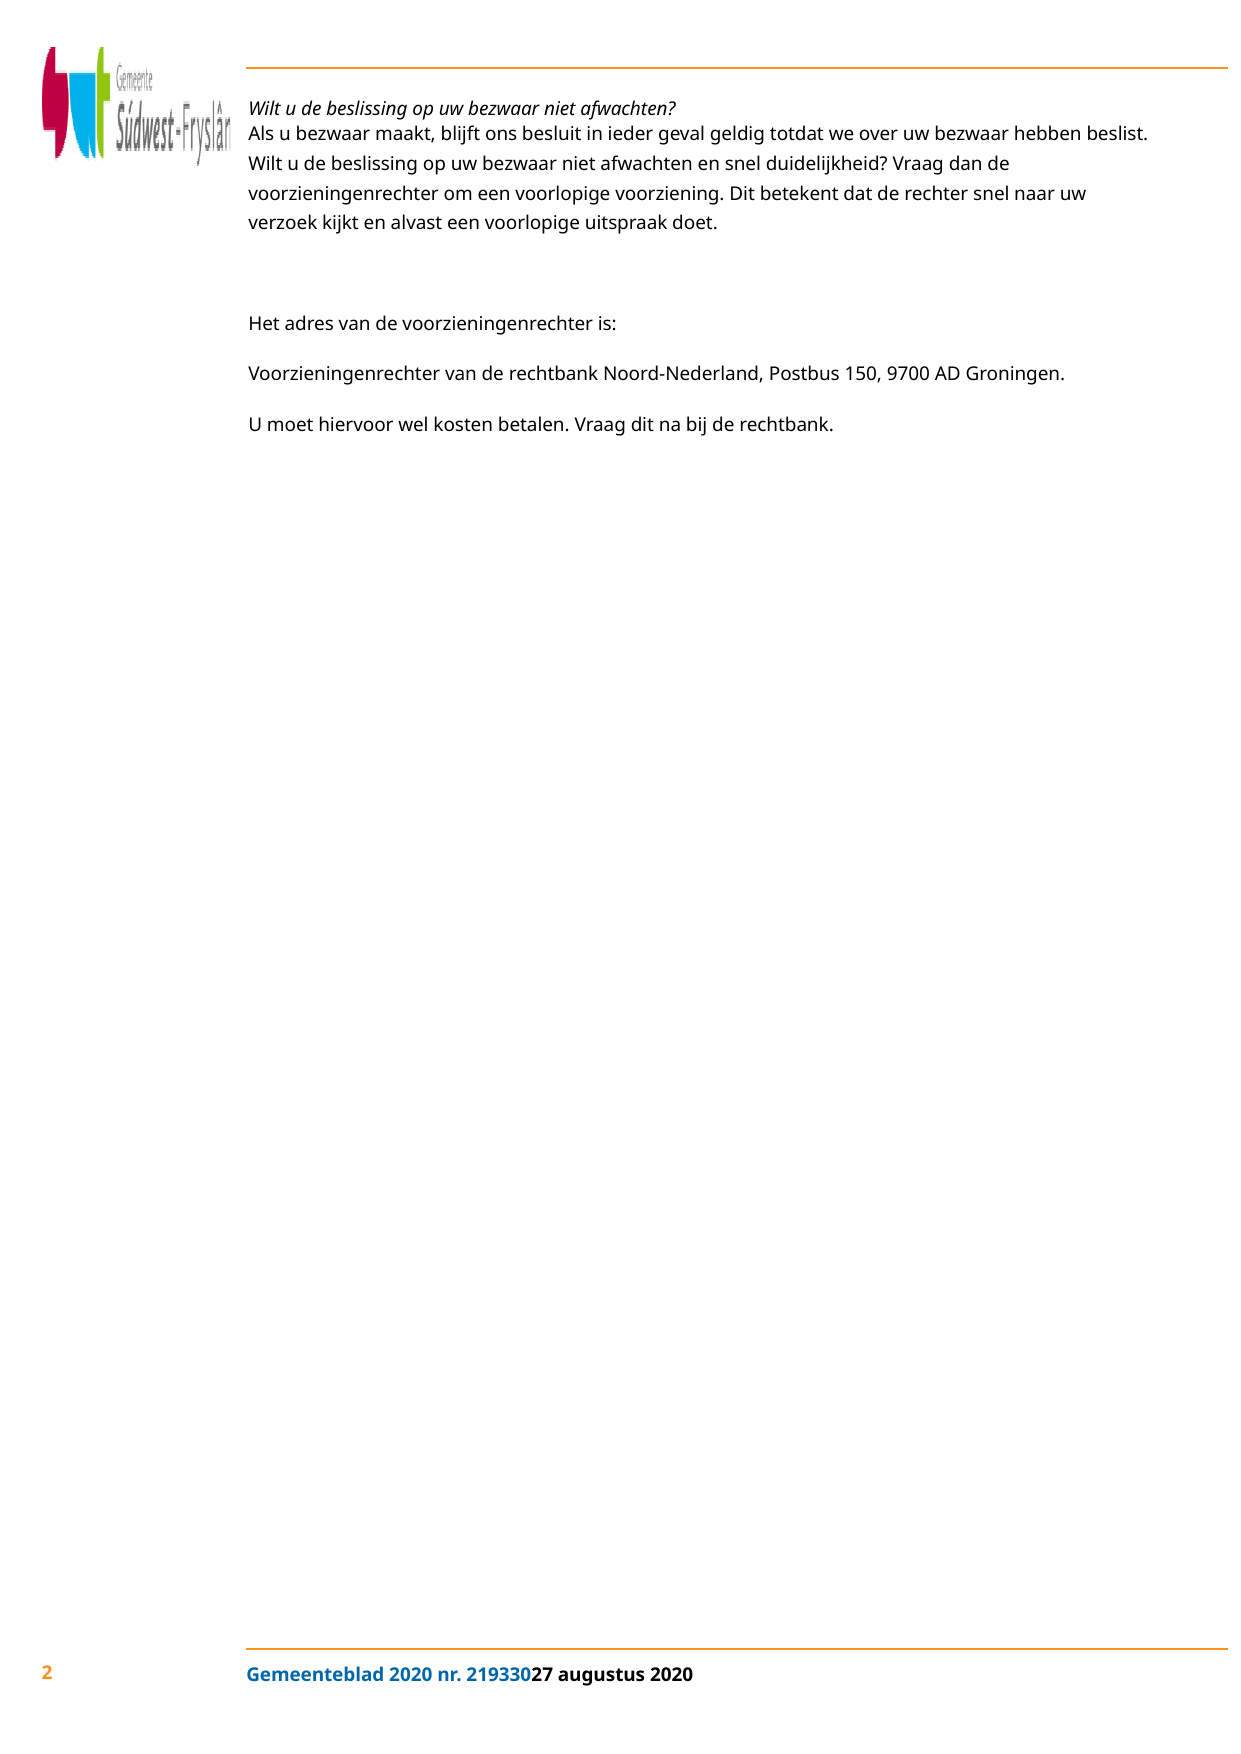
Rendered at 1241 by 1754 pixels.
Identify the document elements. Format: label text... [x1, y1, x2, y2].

text Wilt u de beslissing op uw bezwaar niet afwachten? [248, 95, 1152, 121]
text Als u bezwaar maakt, blijft ons besluit in ieder geval geldig totdat we over uw bezwaar hebben beslist. Wilt u de beslissing op uw bezwaar niet afwachten en snel duidelijkheid? Vraag dan de voorzieningenrechter om een voorlopige voorziening. Dit betekent dat de rechter snel naar uw verzoek kijkt en alvast een voorlopige uitspraak doet. [248, 121, 1152, 235]
picture [41, 47, 231, 172]
text U moet hiervoor wel kosten betalen. Vraag dit na bij de rechtbank. [248, 411, 1152, 437]
text Het adres van de voorzieningenrechter is: [248, 310, 1152, 336]
text Voorzieningenrechter van de rechtbank Noord-Nederland, Postbus 150, 9700 AD Groningen. [248, 361, 1152, 386]
